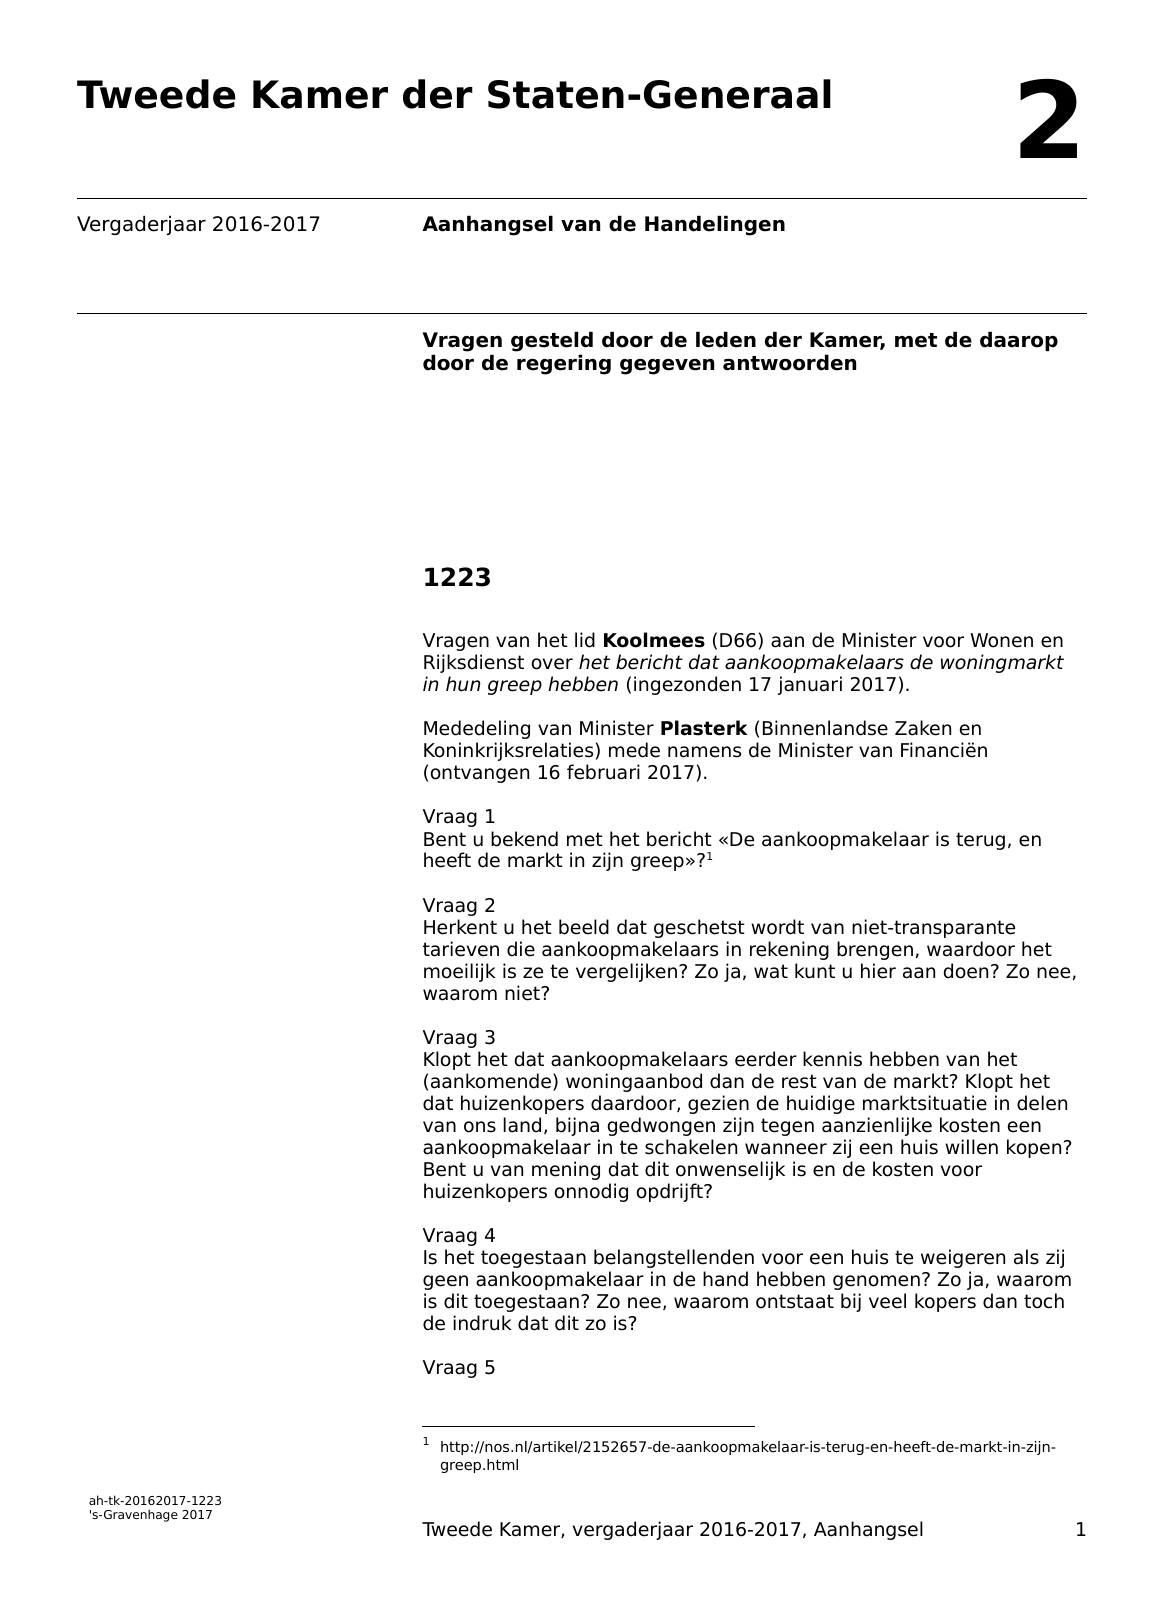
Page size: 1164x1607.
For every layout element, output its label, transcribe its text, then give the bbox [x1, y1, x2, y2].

text Vraag 2 [422, 894, 1087, 917]
text Bent u bekend met het bericht «De aankoopmakelaar is terug, en heeft de markt in zijn greep»? [422, 828, 1087, 872]
text 1223 [422, 563, 1087, 592]
text Vraag 4 [422, 1225, 1087, 1247]
text Mededeling van Minister Plasterk (Binnenlandse Zaken en Koninkrijksrelaties) mede namens de Minister van Financiën (ontvangen 16 februari 2017). [422, 718, 1087, 784]
table_cell Aanhangsel van de Handelingen [422, 199, 1087, 313]
table_header 2 [886, 59, 1087, 198]
text http://nos.nl/artikel/2152657-de-aankoopmakelaar-is-terug-en-heeft-de-markt-in-zijn-greep.html [422, 1435, 1087, 1474]
text 's-Gravenhage 2017 [88, 1508, 323, 1522]
text ah-tk-20162017-1223 [88, 1494, 323, 1508]
text Vraag 1 [422, 806, 1087, 828]
text Vragen van het lid Koolmees (D66) aan de Minister voor Wonen en Rijksdienst over het bericht dat aankoopmakelaars de woningmarkt in hun greep hebben (ingezonden 17 januari 2017). [422, 630, 1087, 696]
text Vraag 3 [422, 1027, 1087, 1049]
text Vraag 5 [422, 1357, 1087, 1379]
table_cell Vragen gesteld door de leden der Kamer, met de daarop door de regering gegeven antwoorden [422, 314, 1087, 375]
text Klopt het dat aankoopmakelaars eerder kennis hebben van het (aankomende) woningaanbod dan de rest van de markt? Klopt het dat huizenkopers daardoor, gezien de huidige marktsituatie in delen van ons land, bijna gedwongen zijn tegen aanzienlijke kosten een aankoopmakelaar in te schakelen wanneer zij een huis willen kopen? Bent u van mening dat dit onwenselijk is en de kosten voor huizenkopers onnodig opdrijft? [422, 1049, 1087, 1202]
text Herkent u het beeld dat geschetst wordt van niet-transparante tarieven die aankoopmakelaars in rekening brengen, waardoor het moeilijk is ze te vergelijken? Zo ja, wat kunt u hier aan doen? Zo nee, waarom niet? [422, 917, 1087, 1004]
table_cell [77, 314, 422, 375]
table_cell Vergaderjaar 2016-2017 [77, 199, 422, 313]
table_header Tweede Kamer der Staten-Generaal [77, 59, 886, 198]
text Is het toegestaan belangstellenden voor een huis te weigeren als zij geen aankoopmakelaar in de hand hebben genomen? Zo ja, waarom is dit toegestaan? Zo nee, waarom ontstaat bij veel kopers dan toch de indruk dat dit zo is? [422, 1247, 1087, 1334]
